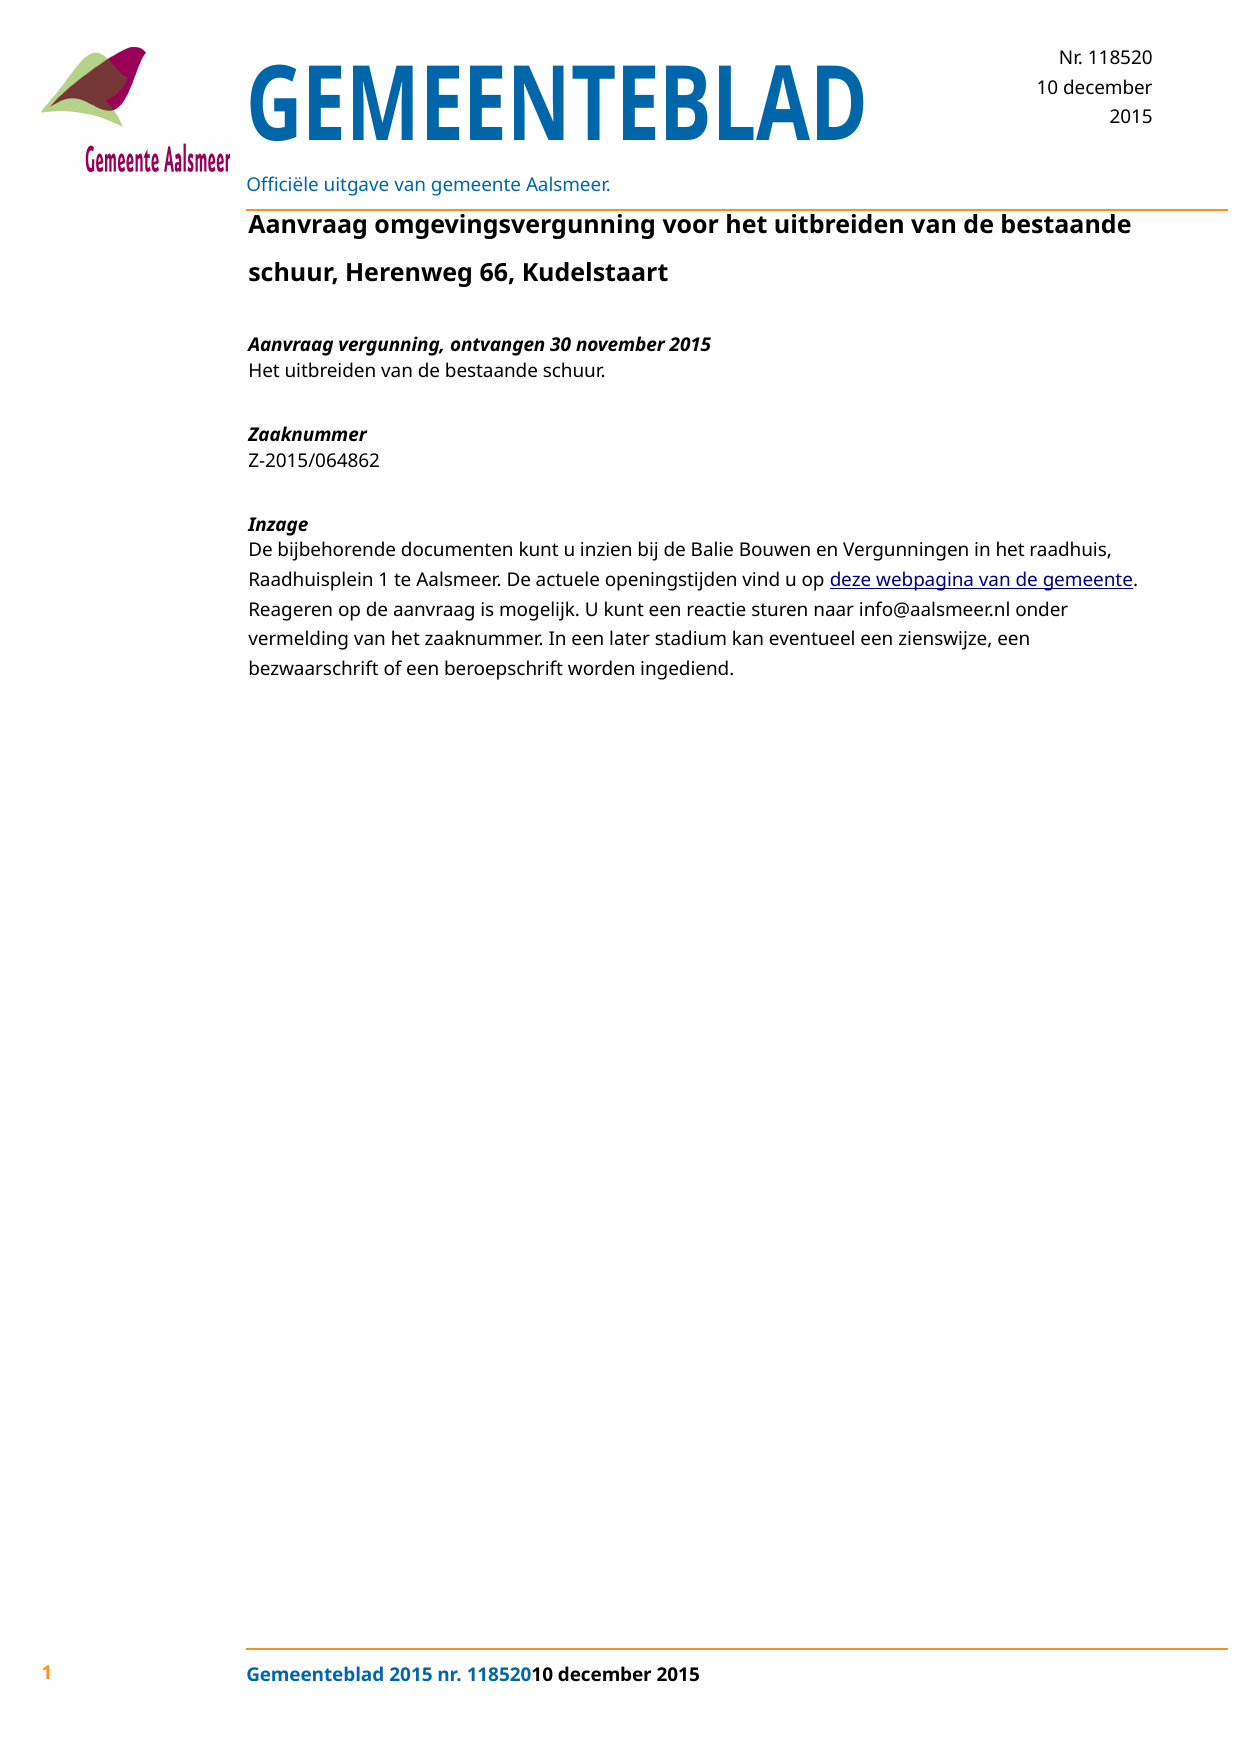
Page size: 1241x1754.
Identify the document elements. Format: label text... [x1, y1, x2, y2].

text De bijbehorende documenten kunt u inzien bij de Balie Bouwen en Vergunningen in het raadhuis, Raadhuisplein 1 te Aalsmeer. De actuele openingstijden vind u op deze webpagina van de gemeente. Reageren op de aanvraag is mogelijk. U kunt een reactie sturen naar info@aalsmeer.nl onder vermelding van het zaaknummer. In een later stadium kan eventueel een zienswijze, een bezwaarschrift of een beroepschrift worden ingediend. [248, 537, 1152, 681]
text Aanvraag omgevingsvergunning voor het uitbreiden van de bestaande schuur, Herenweg 66, Kudelstaart [248, 211, 1152, 288]
text Aanvraag vergunning, ontvangen 30 november 2015 [248, 331, 1152, 357]
text Z-2015/064862 [248, 447, 1152, 473]
text Het uitbreiden van de bestaande schuur. [248, 357, 1152, 383]
text ​ [248, 705, 1152, 731]
text Inzage [248, 511, 1152, 537]
text Zaaknummer [248, 421, 1152, 447]
picture [41, 47, 231, 172]
